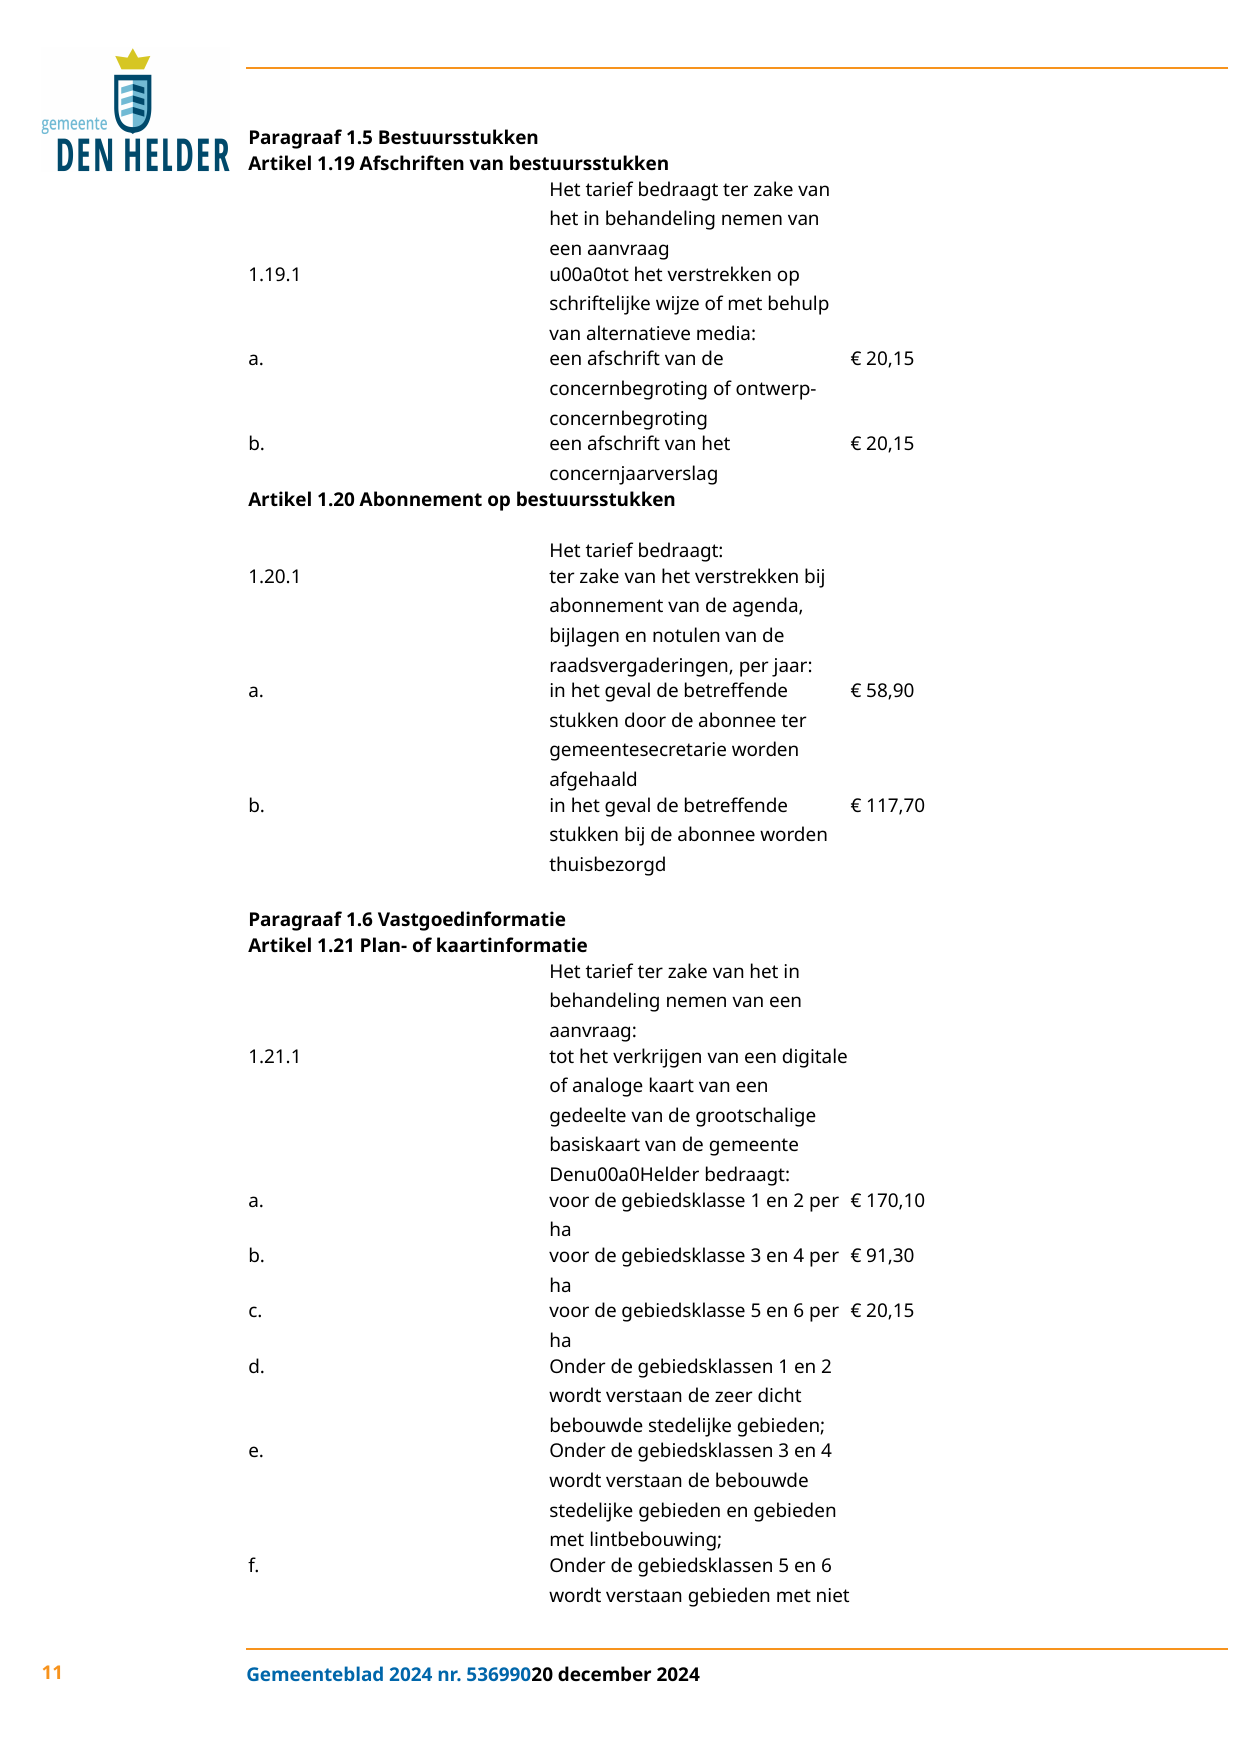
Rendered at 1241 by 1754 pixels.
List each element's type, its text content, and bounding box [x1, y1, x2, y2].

table_cell [850, 537, 1152, 563]
table_cell e. [248, 1438, 549, 1552]
table_cell b. [248, 1242, 549, 1297]
table_cell [850, 1438, 1152, 1552]
table_cell [248, 958, 549, 1043]
picture [220, 160, 224, 172]
table_cell [248, 176, 549, 261]
table_cell [248, 512, 549, 537]
picture [41, 47, 231, 172]
table_cell u00a0tot het verstrekken op schriftelijke wijze of met behulp van alternatieve media: [549, 261, 850, 346]
table_cell € 170,10 [850, 1187, 1152, 1242]
table_cell b. [248, 431, 549, 486]
table_cell a. [248, 678, 549, 792]
table_cell € 20,15 [850, 1298, 1152, 1353]
table_cell Paragraaf 1.5 Bestuursstukken [248, 95, 1152, 150]
table_cell b. [248, 792, 549, 877]
table_cell Artikel 1.21 Plan- of kaartinformatie [248, 932, 1152, 958]
table_cell Het tarief ter zake van het in behandeling nemen van een aanvraag: [549, 958, 850, 1043]
table_cell Onder de gebiedsklassen 3 en 4 wordt verstaan de bebouwde stedelijke gebieden en gebieden met lintbebouwing; [549, 1438, 850, 1552]
picture [182, 144, 187, 165]
table_cell een afschrift van het concernjaarverslag [549, 431, 850, 486]
table_cell Het tarief bedraagt: [549, 537, 850, 563]
table_cell € 58,90 [850, 678, 1152, 792]
table_cell [850, 1043, 1152, 1187]
picture [100, 154, 106, 172]
table_cell ter zake van het verstrekken bij abonnement van de agenda, bijlagen en notulen van de raadsvergaderingen, per jaar: [549, 563, 850, 677]
table_cell [850, 261, 1152, 346]
table_cell 1.21.1 [248, 1043, 549, 1187]
table_cell Paragraaf 1.6 Vastgoedinformatie [248, 877, 1152, 932]
table_cell Onder de gebiedsklassen 1 en 2 wordt verstaan de zeer dicht bebouwde stedelijke gebieden; [549, 1353, 850, 1438]
table_cell [850, 176, 1152, 261]
table_cell [850, 958, 1152, 1043]
table_cell Het tarief bedraagt ter zake van het in behandeling nemen van een aanvraag [549, 176, 850, 261]
table_cell voor de gebiedsklasse 1 en 2 per ha [549, 1187, 850, 1242]
table_cell in het geval de betreffende stukken bij de abonnee worden thuisbezorgd [549, 792, 850, 877]
table_cell a. [248, 1187, 549, 1242]
table_cell [549, 512, 850, 537]
table_cell 1.20.1 [248, 563, 549, 677]
table_cell € 91,30 [850, 1242, 1152, 1297]
table_cell Artikel 1.20 Abonnement op bestuursstukken [248, 486, 1152, 512]
table_cell voor de gebiedsklasse 3 en 4 per ha [549, 1242, 850, 1297]
table_cell [850, 1552, 1152, 1607]
table_cell c. [248, 1298, 549, 1353]
table_cell € 20,15 [850, 346, 1152, 431]
table_cell [850, 512, 1152, 537]
table_cell a. [248, 346, 549, 431]
table_cell d. [248, 1353, 549, 1438]
table_cell een afschrift van de concernbegroting of ontwerp-concernbegroting [549, 346, 850, 431]
picture [63, 144, 68, 165]
table_cell tot het verkrijgen van een digitale of analoge kaart van een gedeelte van de grootschalige basiskaart van de gemeente Denu00a0Helder bedraagt: [549, 1043, 850, 1187]
table_cell Onder de gebiedsklassen 5 en 6 wordt verstaan gebieden met niet [549, 1552, 850, 1607]
table_cell € 20,15 [850, 431, 1152, 486]
table_cell Artikel 1.19 Afschriften van bestuursstukken [248, 150, 1152, 176]
table_cell f. [248, 1552, 549, 1607]
table_cell [248, 537, 549, 563]
table_cell [850, 563, 1152, 677]
picture [130, 157, 135, 172]
table_cell 1.19.1 [248, 261, 549, 346]
table_cell voor de gebiedsklasse 5 en 6 per ha [549, 1298, 850, 1353]
table_cell in het geval de betreffende stukken door de abonnee ter gemeentesecretarie worden afgehaald [549, 678, 850, 792]
table_cell € 117,70 [850, 792, 1152, 877]
table_cell [850, 1353, 1152, 1438]
